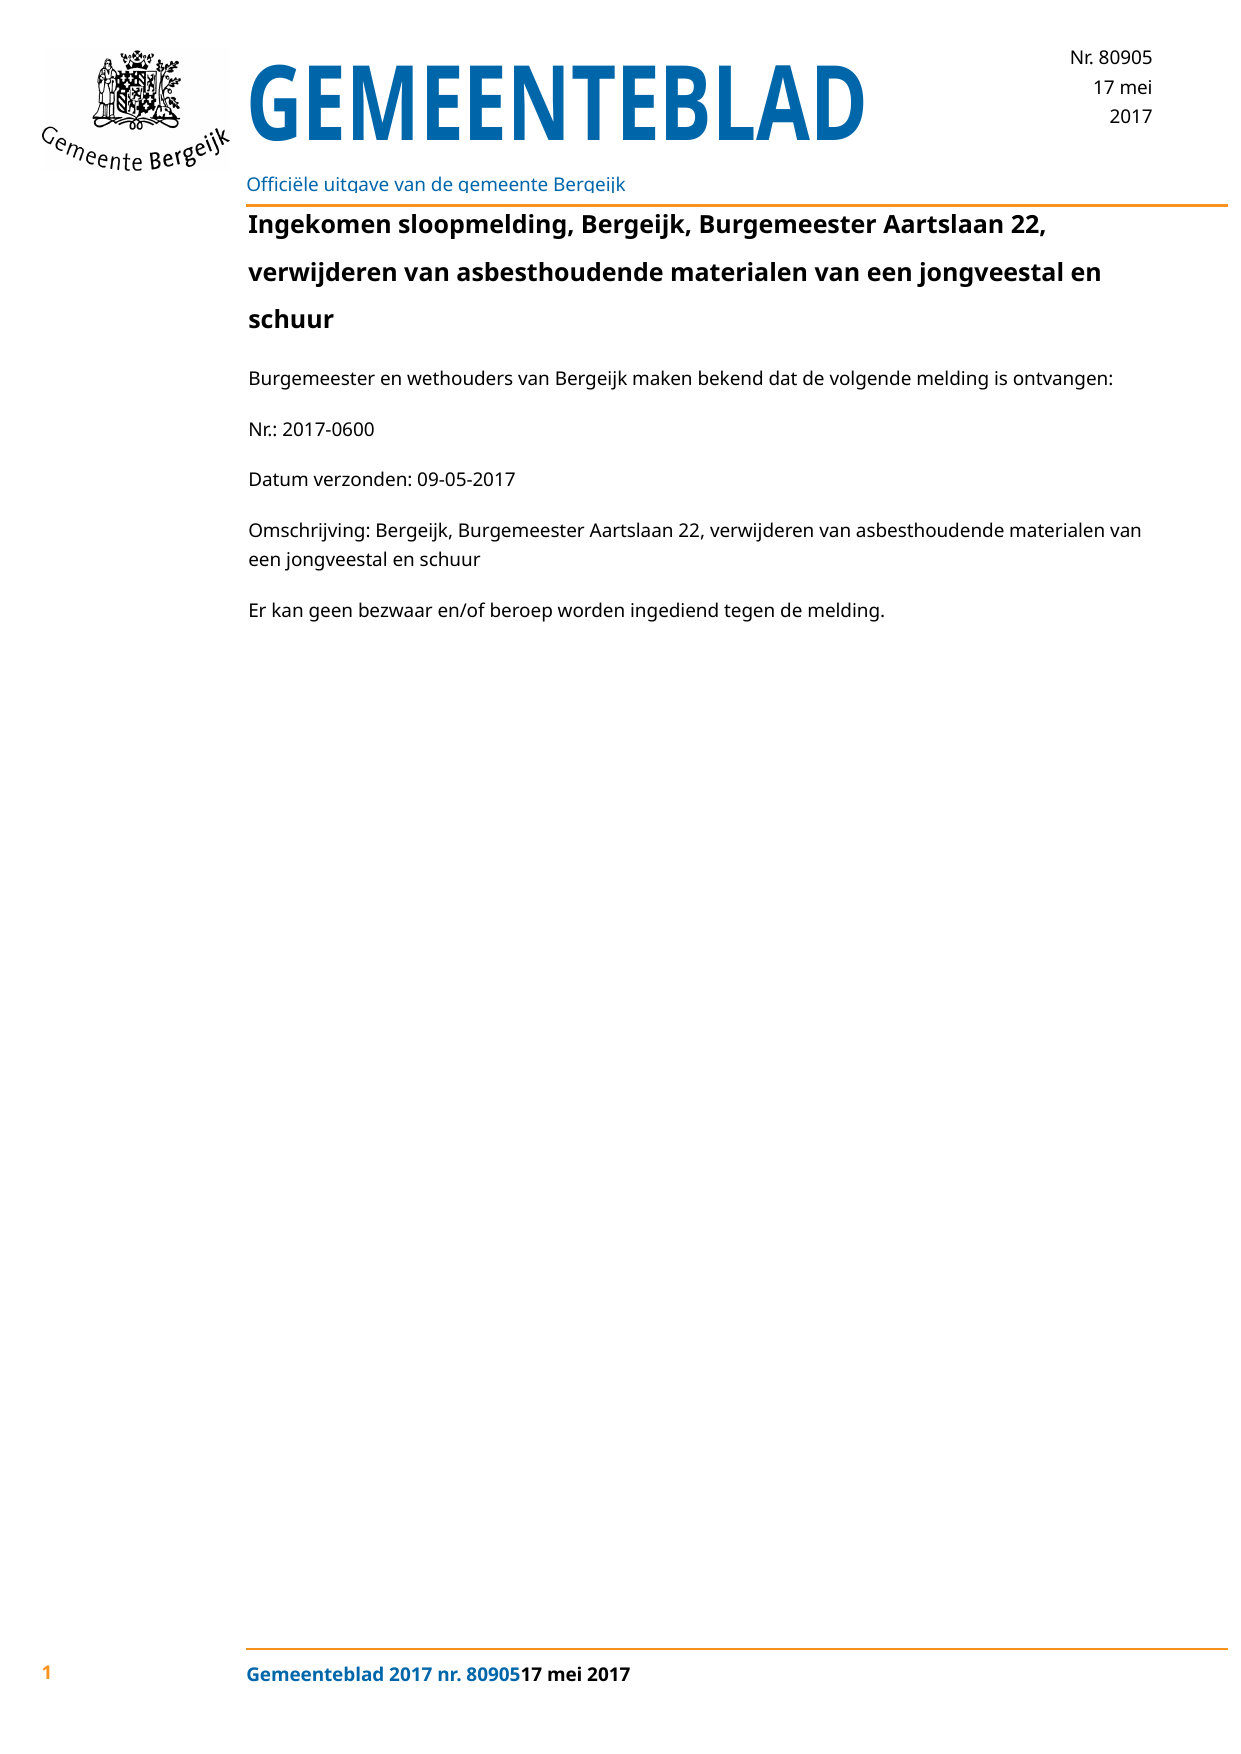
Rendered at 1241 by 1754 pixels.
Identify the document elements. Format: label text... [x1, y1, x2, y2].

picture [41, 47, 231, 172]
text Datum verzonden: 09-05-2017 [248, 466, 1152, 492]
text Er kan geen bezwaar en/of beroep worden ingediend tegen de melding. [248, 597, 1152, 622]
text Nr.: 2017-0600 [248, 416, 1152, 442]
text Omschrijving: Bergeijk, Burgemeester Aartslaan 22, verwijderen van asbesthoudende materialen van een jongveestal en schuur [248, 517, 1152, 572]
text Burgemeester en wethouders van Bergeijk maken bekend dat de volgende melding is ontvangen: [248, 366, 1152, 391]
text Ingekomen sloopmelding, Bergeijk, Burgemeester Aartslaan 22, verwijderen van asbesthoudende materialen van een jongveestal en schuur [248, 207, 1152, 336]
